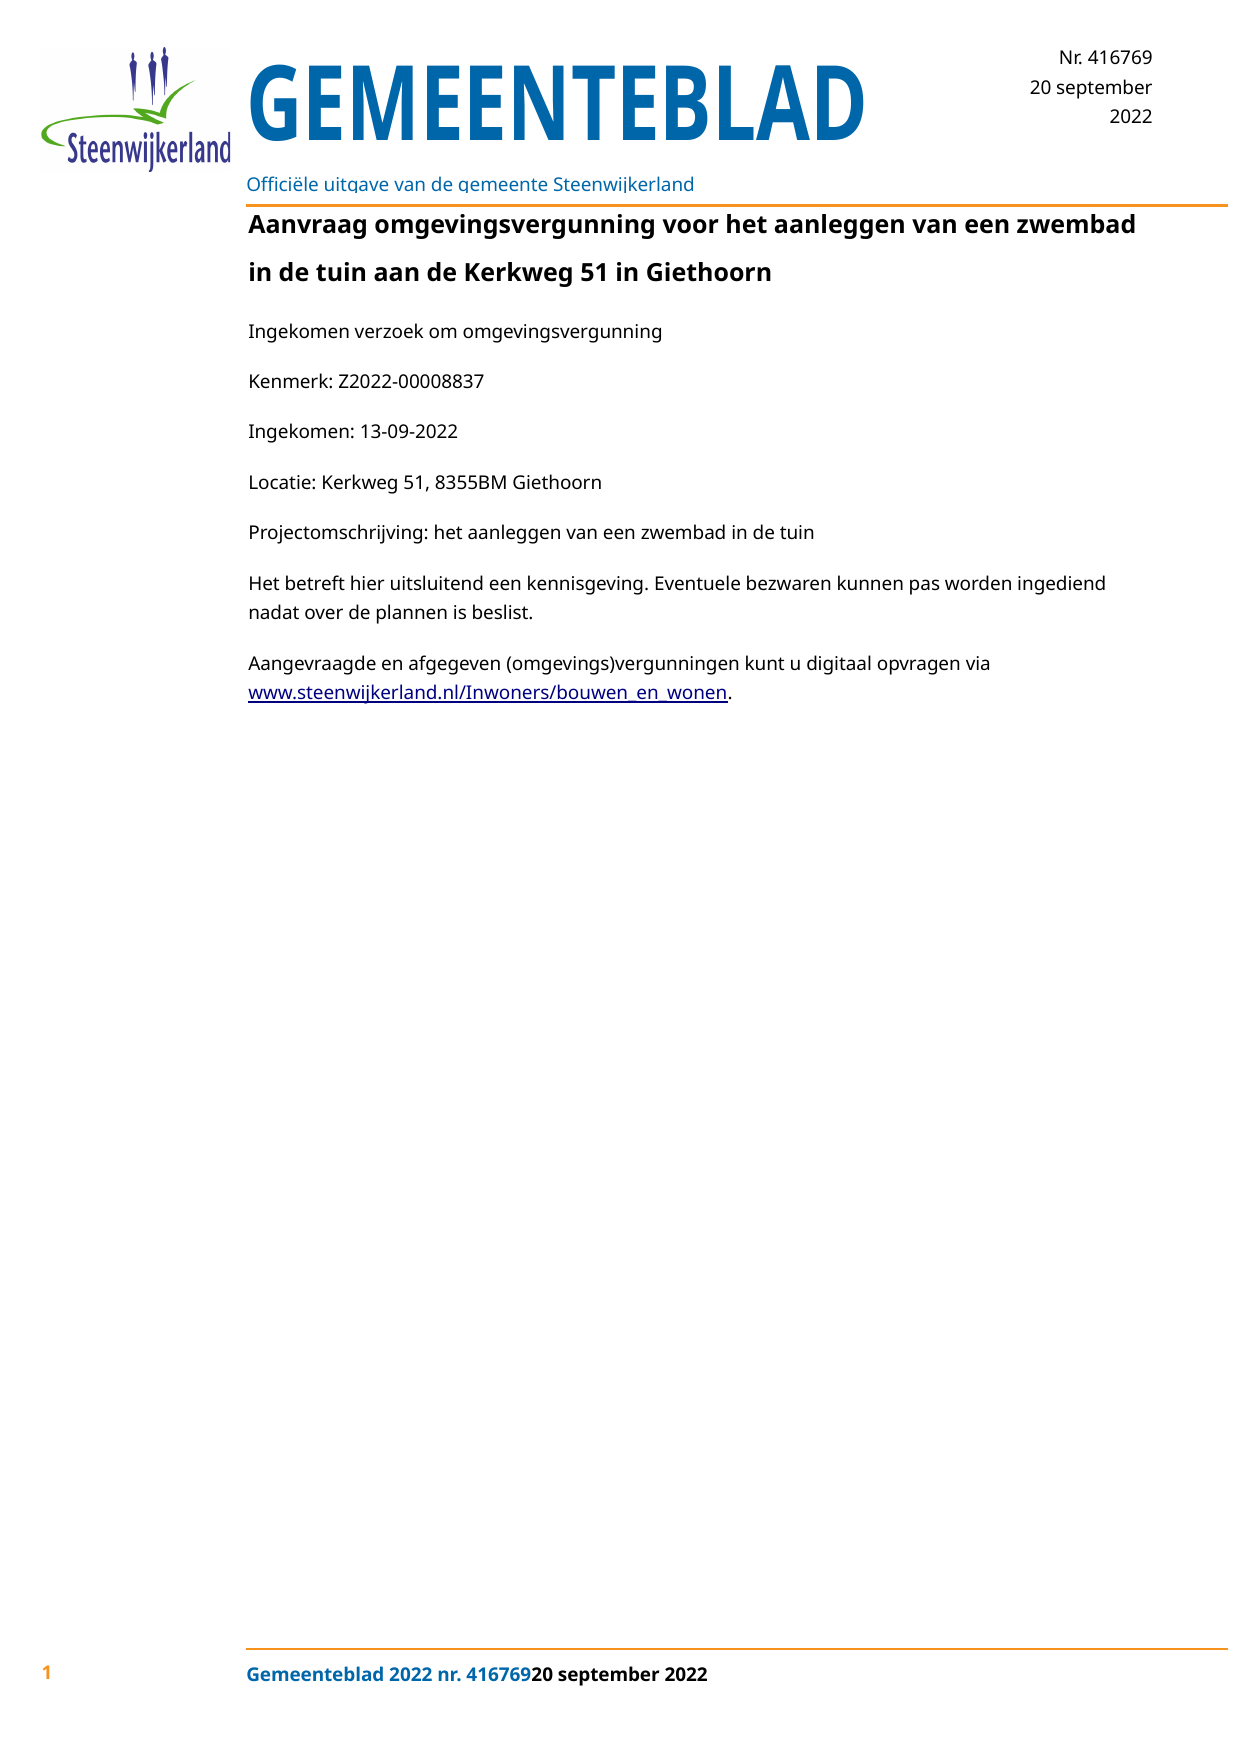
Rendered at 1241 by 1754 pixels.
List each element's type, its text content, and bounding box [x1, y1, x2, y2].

picture [41, 47, 231, 172]
text Het betreft hier uitsluitend een kennisgeving. Eventuele bezwaren kunnen pas worden ingediend nadat over de plannen is beslist. [248, 570, 1152, 625]
text Aangevraagde en afgegeven (omgevings)vergunningen kunt u digitaal opvragen via www.steenwijkerland.nl/Inwoners/bouwen_en_wonen. [248, 650, 1152, 705]
text Ingekomen verzoek om omgevingsvergunning [248, 318, 1152, 344]
text Locatie: Kerkweg 51, 8355BM Giethoorn [248, 469, 1152, 495]
text Aanvraag omgevingsvergunning voor het aanleggen van een zwembad in de tuin aan de Kerkweg 51 in Giethoorn [248, 207, 1152, 288]
text Projectomschrijving: het aanleggen van een zwembad in de tuin [248, 519, 1152, 545]
text Kenmerk: Z2022-00008837 [248, 368, 1152, 394]
text Ingekomen: 13-09-2022 [248, 419, 1152, 444]
